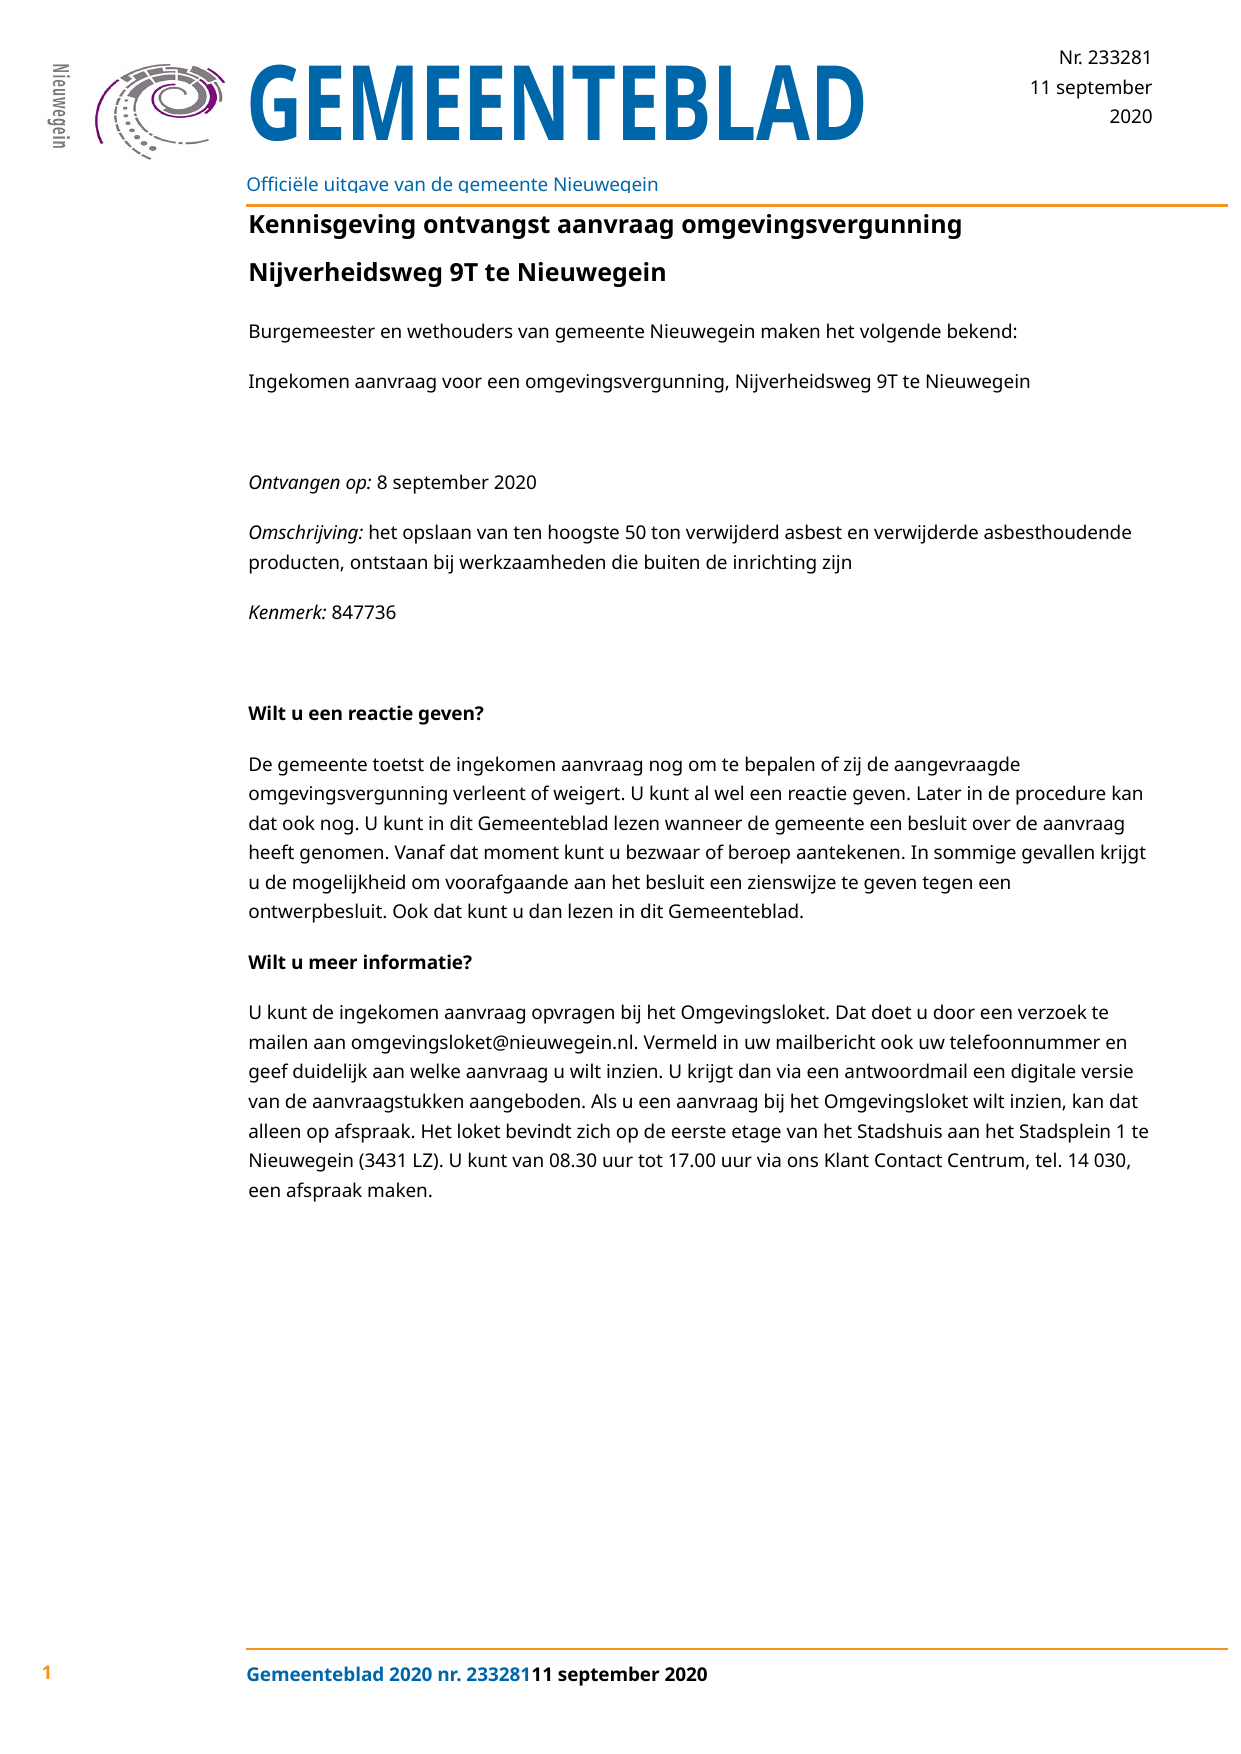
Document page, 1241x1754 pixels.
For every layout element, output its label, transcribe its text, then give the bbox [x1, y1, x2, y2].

picture [41, 47, 231, 172]
text Kenmerk: 847736 [248, 599, 1152, 625]
text Wilt u een reactie geven? [248, 700, 1152, 726]
text Ontvangen op: 8 september 2020 [248, 469, 1152, 495]
text Omschrijving: het opslaan van ten hoogste 50 ton verwijderd asbest en verwijderde asbesthoudende producten, ontstaan bij werkzaamheden die buiten de inrichting zijn [248, 519, 1152, 575]
text Wilt u meer informatie? [248, 949, 1152, 975]
text Burgemeester en wethouders van gemeente Nieuwegein maken het volgende bekend: [248, 318, 1152, 344]
text Kennisgeving ontvangst aanvraag omgevingsvergunning Nijverheidsweg 9T te Nieuwegein [248, 207, 1152, 288]
text De gemeente toetst de ingekomen aanvraag nog om te bepalen of zij de aangevraagde omgevingsvergunning verleent of weigert. U kunt al wel een reactie geven. Later in de procedure kan dat ook nog. U kunt in dit Gemeenteblad lezen wanneer de gemeente een besluit over de aanvraag heeft genomen. Vanaf dat moment kunt u bezwaar of beroep aantekenen. In sommige gevallen krijgt u de mogelijkheid om voorafgaande aan het besluit een zienswijze te geven tegen een ontwerpbesluit. Ook dat kunt u dan lezen in dit Gemeenteblad. [248, 751, 1152, 924]
text Ingekomen aanvraag voor een omgevingsvergunning, Nijverheidsweg 9T te Nieuwegein [248, 368, 1152, 394]
text U kunt de ingekomen aanvraag opvragen bij het Omgevingsloket. Dat doet u door een verzoek te mailen aan omgevingsloket@nieuwegein.nl. Vermeld in uw mailbericht ook uw telefoonnummer en geef duidelijk aan welke aanvraag u wilt inzien. U krijgt dan via een antwoordmail een digitale versie van de aanvraagstukken aangeboden. Als u een aanvraag bij het Omgevingsloket wilt inzien, kan dat alleen op afspraak. Het loket bevindt zich op de eerste etage van het Stadshuis aan het Stadsplein 1 te Nieuwegein (3431 LZ). U kunt van 08.30 uur tot 17.00 uur via ons Klant Contact Centrum, tel. 14 030, een afspraak maken. [248, 999, 1152, 1203]
